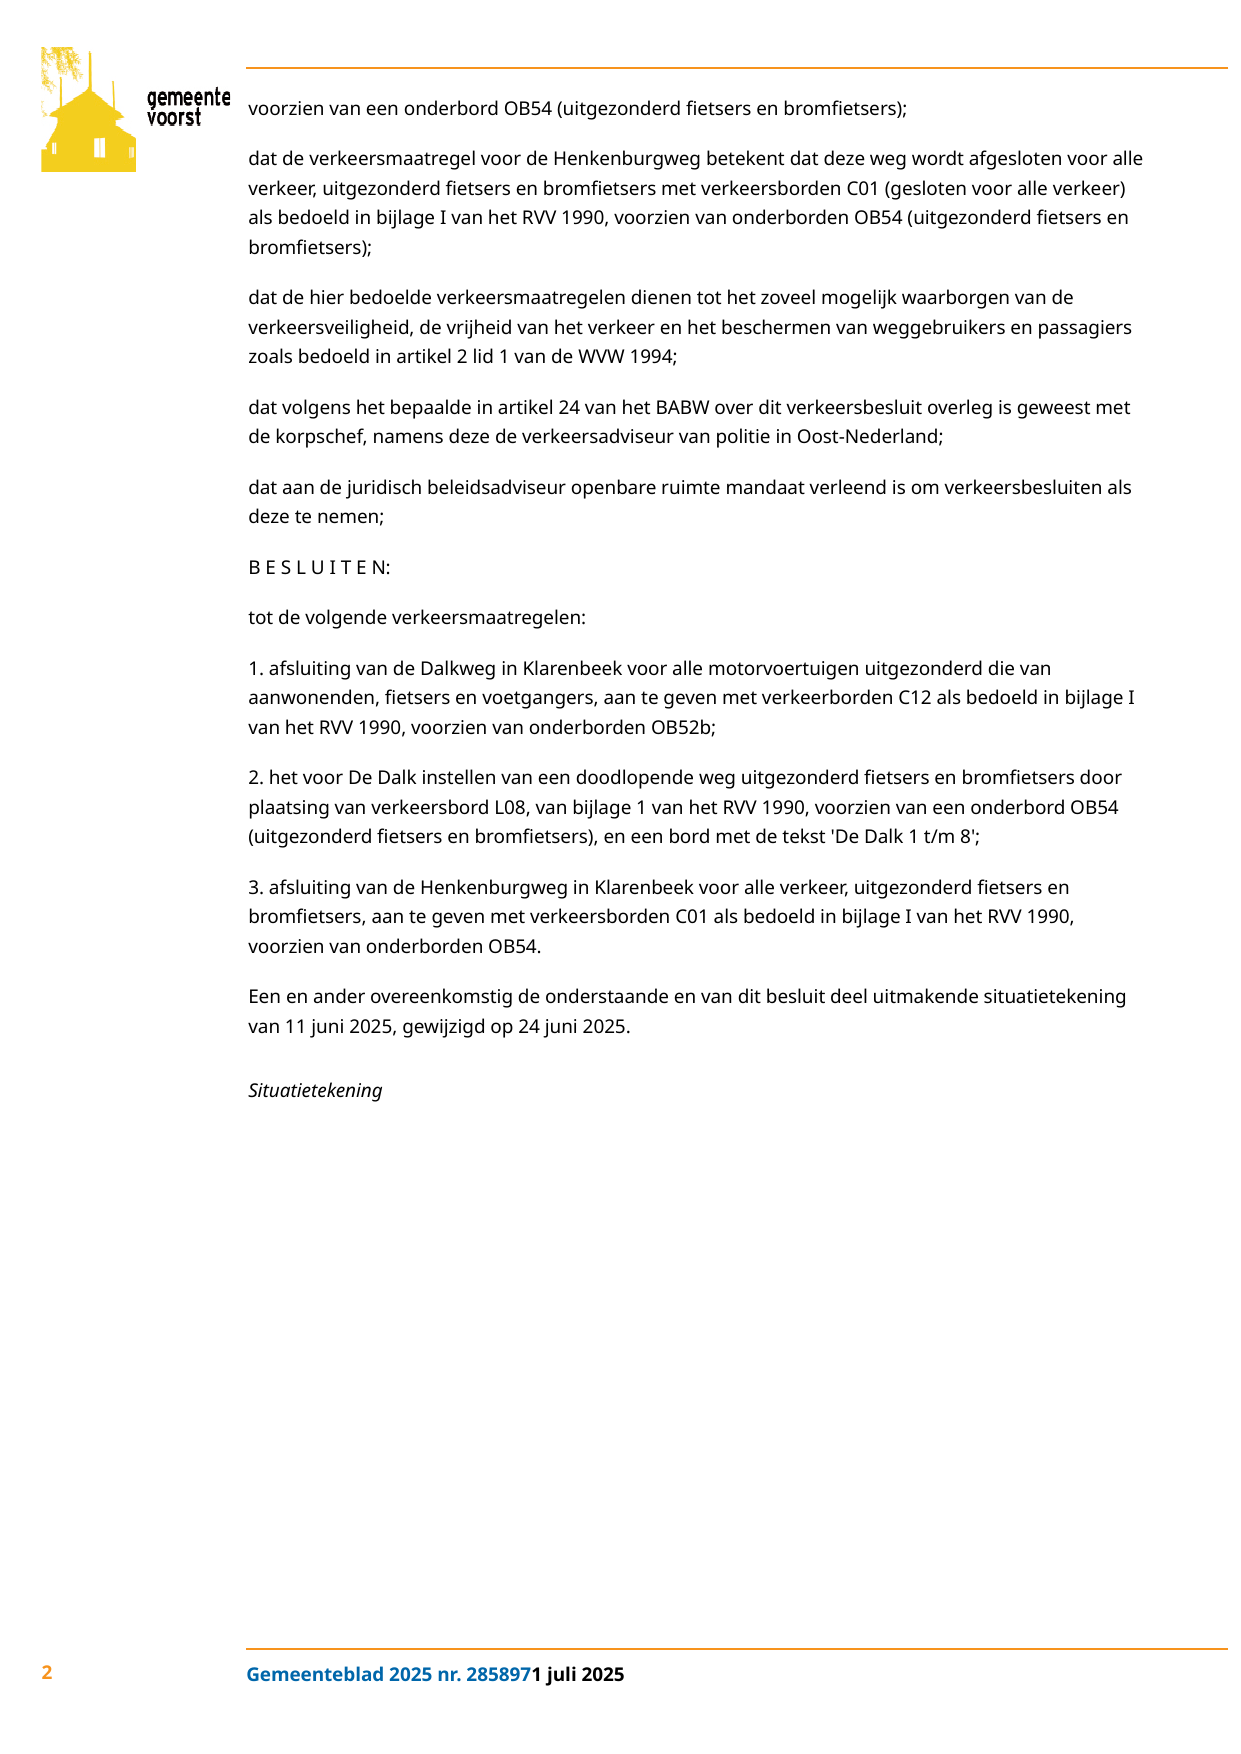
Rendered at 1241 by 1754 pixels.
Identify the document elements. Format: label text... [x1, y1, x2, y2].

text 1. afsluiting van de Dalkweg in Klarenbeek voor alle motorvoertuigen uitgezonderd die van aanwonenden, fietsers en voetgangers, aan te geven met verkeerborden C12 als bedoeld in bijlage I van het RVV 1990, voorzien van onderborden OB52b; [248, 655, 1152, 740]
text voorzien van een onderbord OB54 (uitgezonderd fietsers en bromfietsers); [248, 95, 1152, 121]
text dat de verkeersmaatregel voor de Henkenburgweg betekent dat deze weg wordt afgesloten voor alle verkeer, uitgezonderd fietsers en bromfietsers met verkeersborden C01 (gesloten voor alle verkeer) als bedoeld in bijlage I van het RVV 1990, voorzien van onderborden OB54 (uitgezonderd fietsers en bromfietsers); [248, 145, 1152, 260]
text dat de hier bedoelde verkeersmaatregelen dienen tot het zoveel mogelijk waarborgen van de verkeersveiligheid, de vrijheid van het verkeer en het beschermen van weggebruikers en passagiers zoals bedoeld in artikel 2 lid 1 van de WVW 1994; [248, 284, 1152, 369]
text B E S L U I T E N: [248, 554, 1152, 580]
text Situatietekening [248, 1077, 1152, 1103]
text tot de volgende verkeersmaatregelen: [248, 604, 1152, 630]
text Een en ander overeenkomstig de onderstaande en van dit besluit deel uitmakende situatietekening van 11 juni 2025, gewijzigd op 24 juni 2025. [248, 983, 1152, 1039]
text 3. afsluiting van de Henkenburgweg in Klarenbeek voor alle verkeer, uitgezonderd fietsers en bromfietsers, aan te geven met verkeersborden C01 als bedoeld in bijlage I van het RVV 1990, voorzien van onderborden OB54. [248, 874, 1152, 959]
text 2. het voor De Dalk instellen van een doodlopende weg uitgezonderd fietsers en bromfietsers door plaatsing van verkeersbord L08, van bijlage 1 van het RVV 1990, voorzien van een onderbord OB54 (uitgezonderd fietsers en bromfietsers), en een bord met de tekst 'De Dalk 1 t/m 8'; [248, 764, 1152, 849]
text dat volgens het bepaalde in artikel 24 van het BABW over dit verkeersbesluit overleg is geweest met de korpschef, namens deze de verkeersadviseur van politie in Oost-Nederland; [248, 394, 1152, 449]
picture [41, 47, 231, 172]
text dat aan de juridisch beleidsadviseur openbare ruimte mandaat verleend is om verkeersbesluiten als deze te nemen; [248, 474, 1152, 529]
